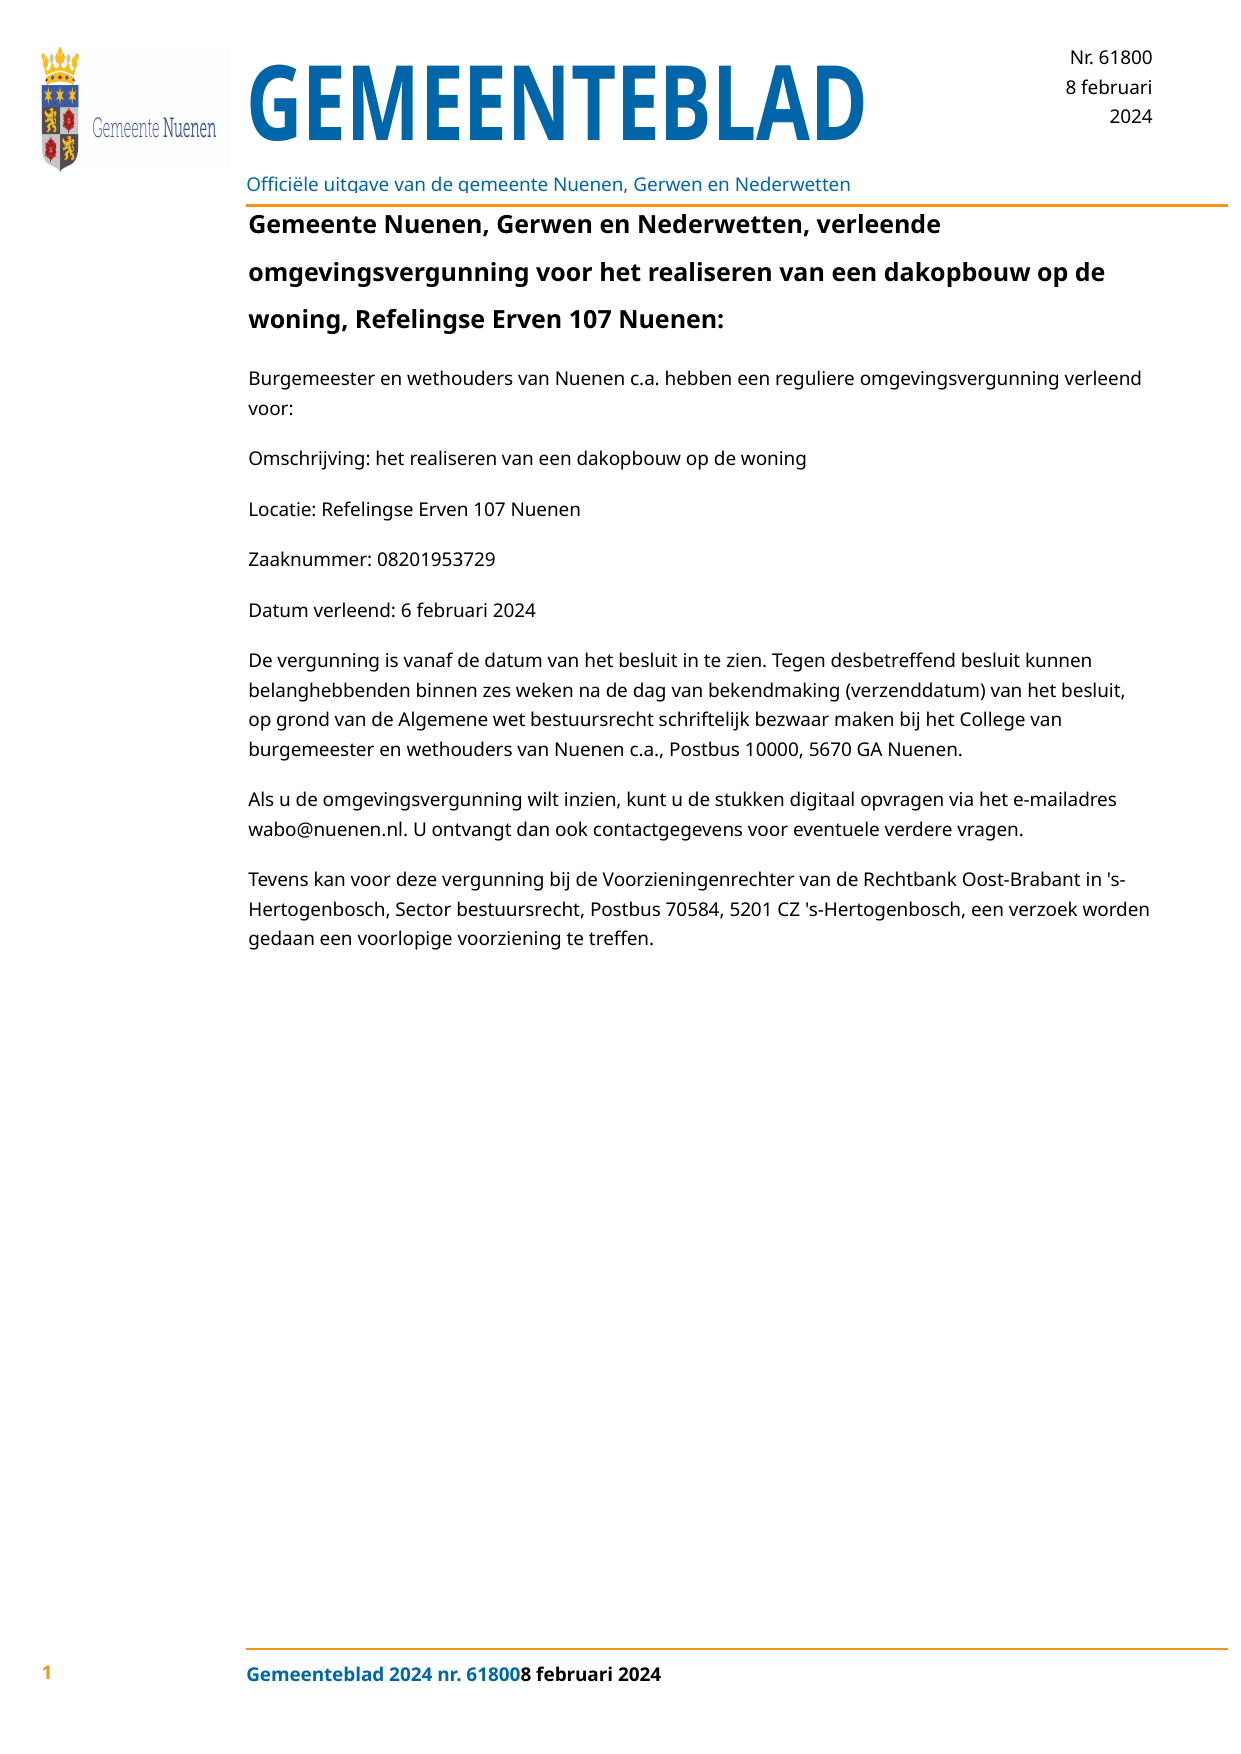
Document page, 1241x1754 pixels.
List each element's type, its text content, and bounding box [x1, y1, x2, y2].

text De vergunning is vanaf de datum van het besluit in te zien. Tegen desbetreffend besluit kunnen belanghebbenden binnen zes weken na de dag van bekendmaking (verzenddatum) van het besluit, op grond van de Algemene wet bestuursrecht schriftelijk bezwaar maken bij het College van burgemeester en wethouders van Nuenen c.a., Postbus 10000, 5670 GA Nuenen. [248, 647, 1152, 762]
text Datum verleend: 6 februari 2024 [248, 597, 1152, 622]
text Omschrijving: het realiseren van een dakopbouw op de woning [248, 446, 1152, 471]
picture [41, 47, 231, 172]
text Zaaknummer: 08201953729 [248, 546, 1152, 572]
text Gemeente Nuenen, Gerwen en Nederwetten, verleende omgevingsvergunning voor het realiseren van een dakopbouw op de woning, Refelingse Erven 107 Nuenen: [248, 207, 1152, 336]
text Als u de omgevingsvergunning wilt inzien, kunt u de stukken digitaal opvragen via het e-mailadres wabo@nuenen.nl. U ontvangt dan ook contactgegevens voor eventuele verdere vragen. [248, 786, 1152, 842]
text Burgemeester en wethouders van Nuenen c.a. hebben een reguliere omgevingsvergunning verleend voor: [248, 366, 1152, 421]
text Tevens kan voor deze vergunning bij de Voorzieningenrechter van de Rechtbank Oost-Brabant in 's-Hertogenbosch, Sector bestuursrecht, Postbus 70584, 5201 CZ 's-Hertogenbosch, een verzoek worden gedaan een voorlopige voorziening te treffen. [248, 866, 1152, 951]
text Locatie: Refelingse Erven 107 Nuenen [248, 496, 1152, 522]
